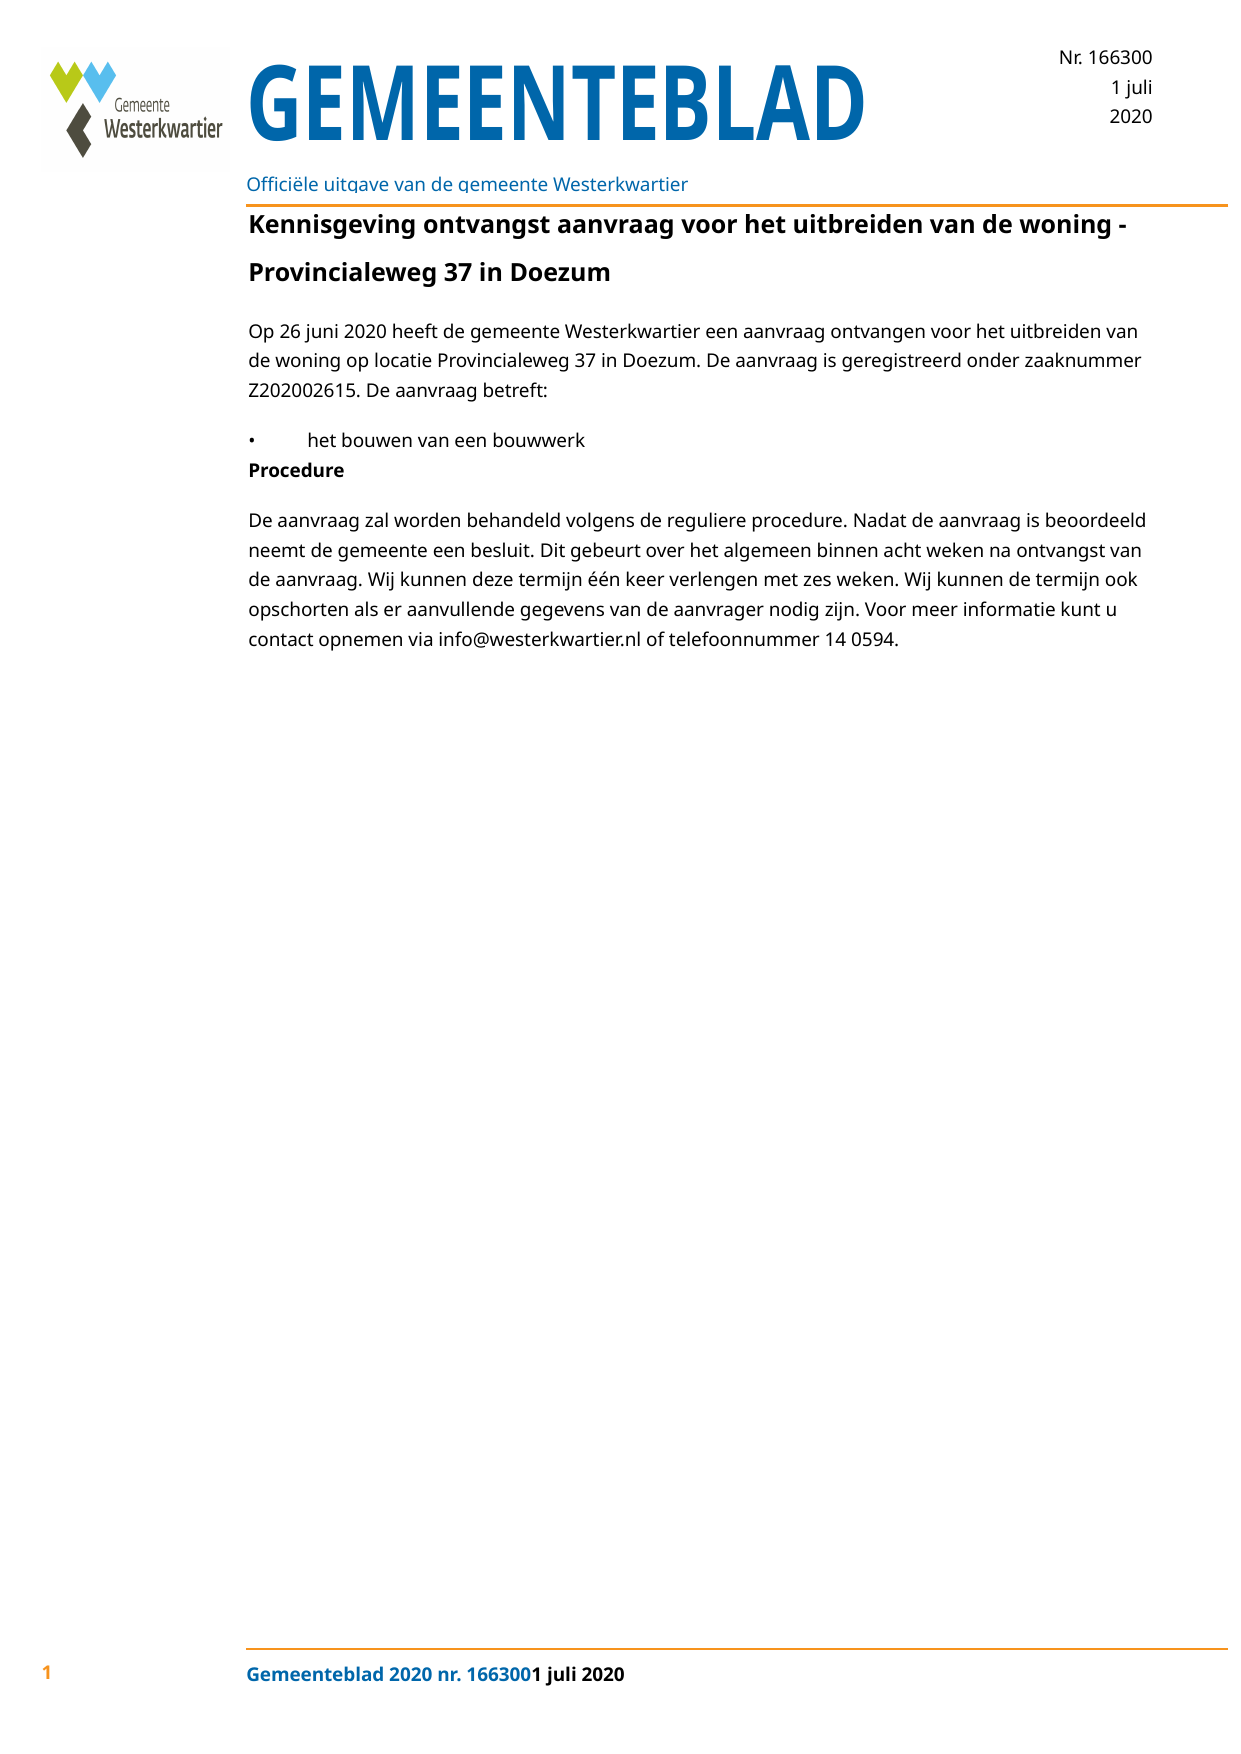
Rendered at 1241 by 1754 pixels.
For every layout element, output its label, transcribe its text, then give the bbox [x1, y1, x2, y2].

text Op 26 juni 2020 heeft de gemeente Westerkwartier een aanvraag ontvangen voor het uitbreiden van de woning op locatie Provincialeweg 37 in Doezum. De aanvraag is geregistreerd onder zaaknummer Z202002615. De aanvraag betreft: [248, 318, 1152, 403]
list het bouwen van een bouwwerk [248, 427, 1152, 453]
text Kennisgeving ontvangst aanvraag voor het uitbreiden van de woning - Provincialeweg 37 in Doezum [248, 207, 1152, 288]
picture [41, 47, 231, 172]
text De aanvraag zal worden behandeld volgens de reguliere procedure. Nadat de aanvraag is beoordeeld neemt de gemeente een besluit. Dit gebeurt over het algemeen binnen acht weken na ontvangst van de aanvraag. Wij kunnen deze termijn één keer verlengen met zes weken. Wij kunnen de termijn ook opschorten als er aanvullende gegevens van de aanvrager nodig zijn. Voor meer informatie kunt u contact opnemen via info@westerkwartier.nl of telefoonnummer 14 0594. [248, 507, 1152, 652]
text Procedure [248, 457, 1152, 483]
